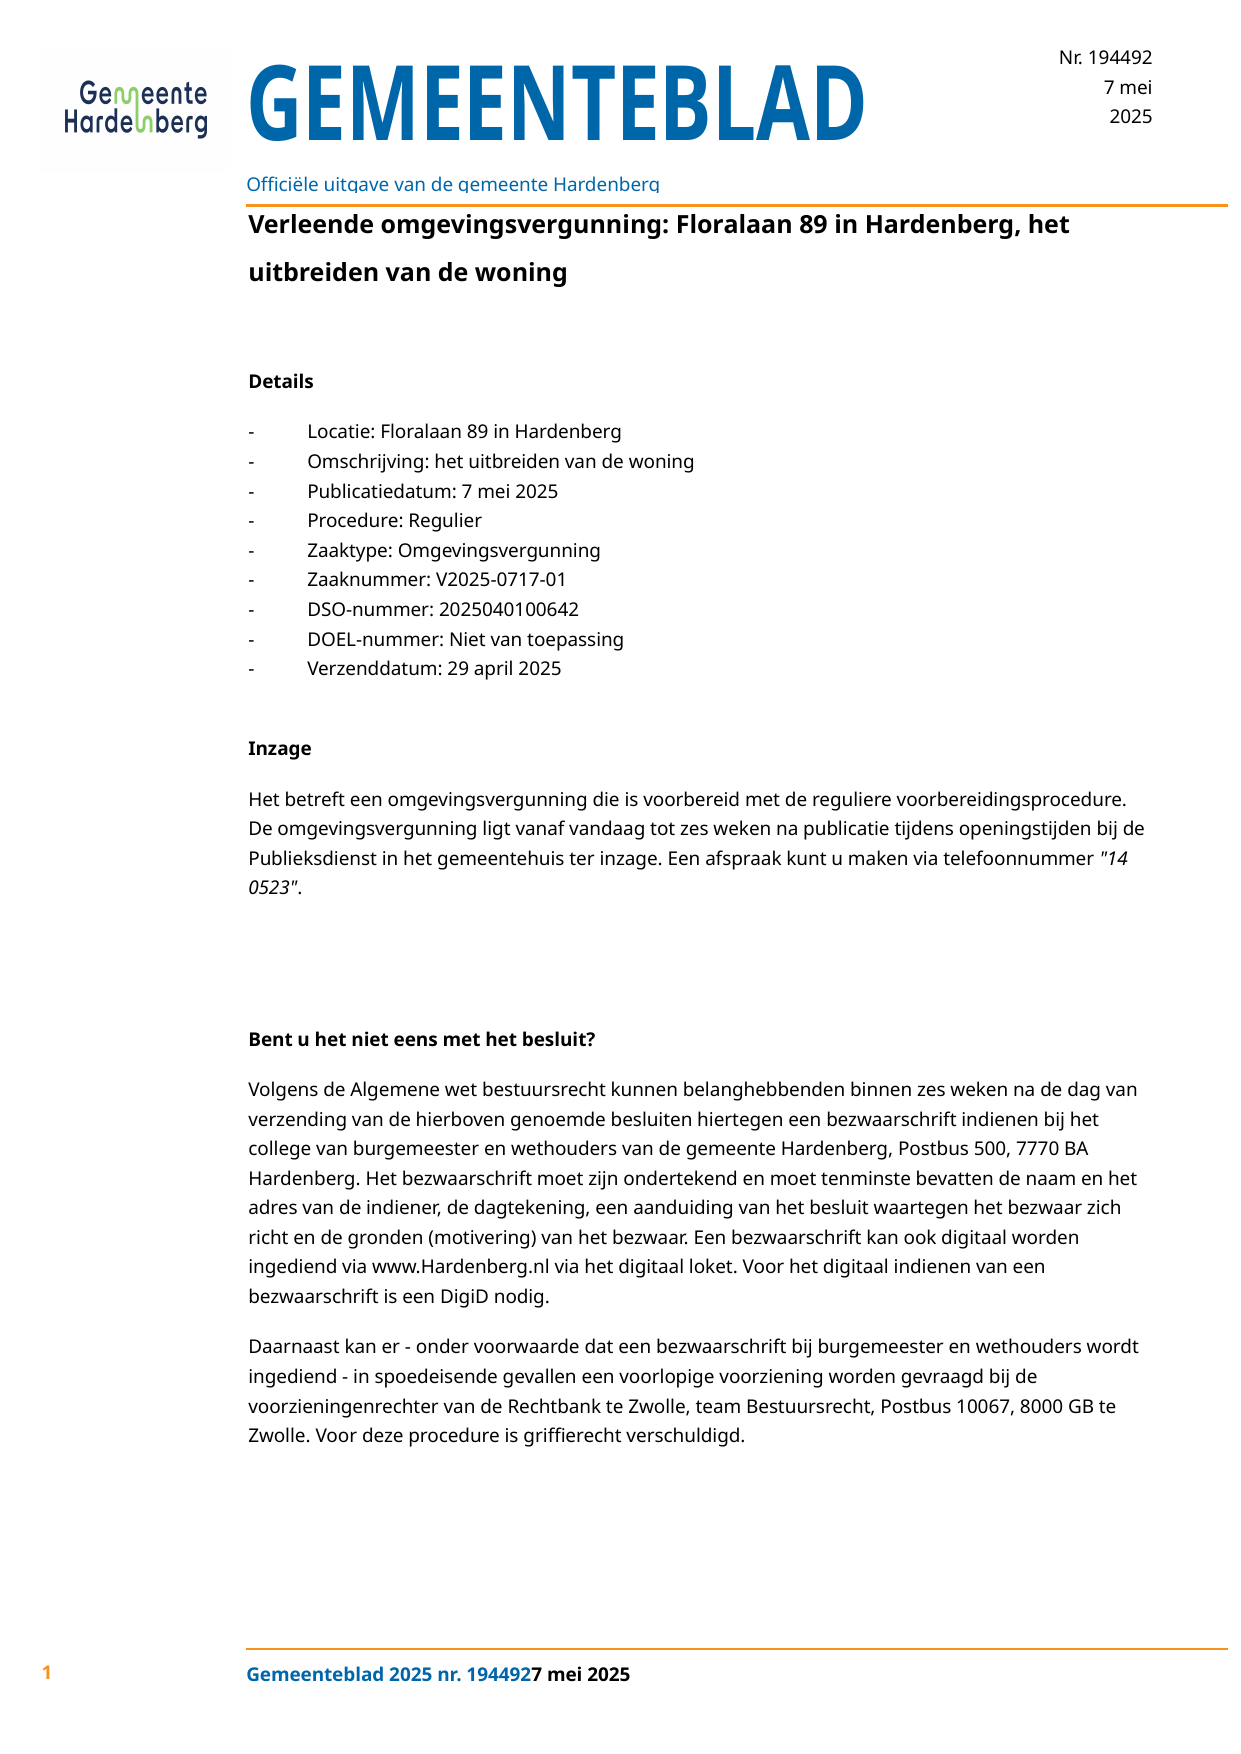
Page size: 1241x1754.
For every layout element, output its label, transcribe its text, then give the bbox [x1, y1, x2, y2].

list Omschrijving: het uitbreiden van de woning [248, 448, 1152, 474]
list Publicatiedatum: 7 mei 2025 [248, 478, 1152, 504]
text Details [248, 368, 1152, 394]
list Procedure: Regulier [248, 507, 1152, 533]
text Daarnaast kan er - onder voorwaarde dat een bezwaarschrift bij burgemeester en wethouders wordt ingediend - in spoedeisende gevallen een voorlopige voorziening worden gevraagd bij de voorzieningenrechter van de Rechtbank te Zwolle, team Bestuursrecht, Postbus 10067, 8000 GB te Zwolle. Voor deze procedure is griffierecht verschuldigd. [248, 1334, 1152, 1448]
list Locatie: Floralaan 89 in Hardenberg [248, 419, 1152, 444]
list Zaaktype: Omgevingsvergunning [248, 537, 1152, 563]
picture [41, 47, 231, 172]
text Verleende omgevingsvergunning: Floralaan 89 in Hardenberg, het uitbreiden van de woning [248, 207, 1152, 288]
list DSO-nummer: 2025040100642 [248, 596, 1152, 622]
text Inzage [248, 735, 1152, 761]
list Zaaknummer: V2025-0717-01 [248, 567, 1152, 592]
list DOEL-nummer: Niet van toepassing [248, 626, 1152, 652]
text Bent u het niet eens met het besluit? [248, 1026, 1152, 1052]
text Het betreft een omgevingsvergunning die is voorbereid met de reguliere voorbereidingsprocedure. De omgevingsvergunning ligt vanaf vandaag tot zes weken na publicatie tijdens openingstijden bij de Publieksdienst in het gemeentehuis ter inzage. Een afspraak kunt u maken via telefoonnummer "14 0523". [248, 786, 1152, 900]
text Volgens de Algemene wet bestuursrecht kunnen belanghebbenden binnen zes weken na de dag van verzending van de hierboven genoemde besluiten hiertegen een bezwaarschrift indienen bij het college van burgemeester en wethouders van de gemeente Hardenberg, Postbus 500, 7770 BA Hardenberg. Het bezwaarschrift moet zijn ondertekend en moet tenminste bevatten de naam en het adres van de indiener, de dagtekening, een aanduiding van het besluit waartegen het bezwaar zich richt en de gronden (motivering) van het bezwaar. Een bezwaarschrift kan ook digitaal worden ingediend via www.Hardenberg.nl via het digitaal loket. Voor het digitaal indienen van een bezwaarschrift is een DigiD nodig. [248, 1076, 1152, 1309]
list Verzenddatum: 29 april 2025 [248, 655, 1152, 681]
